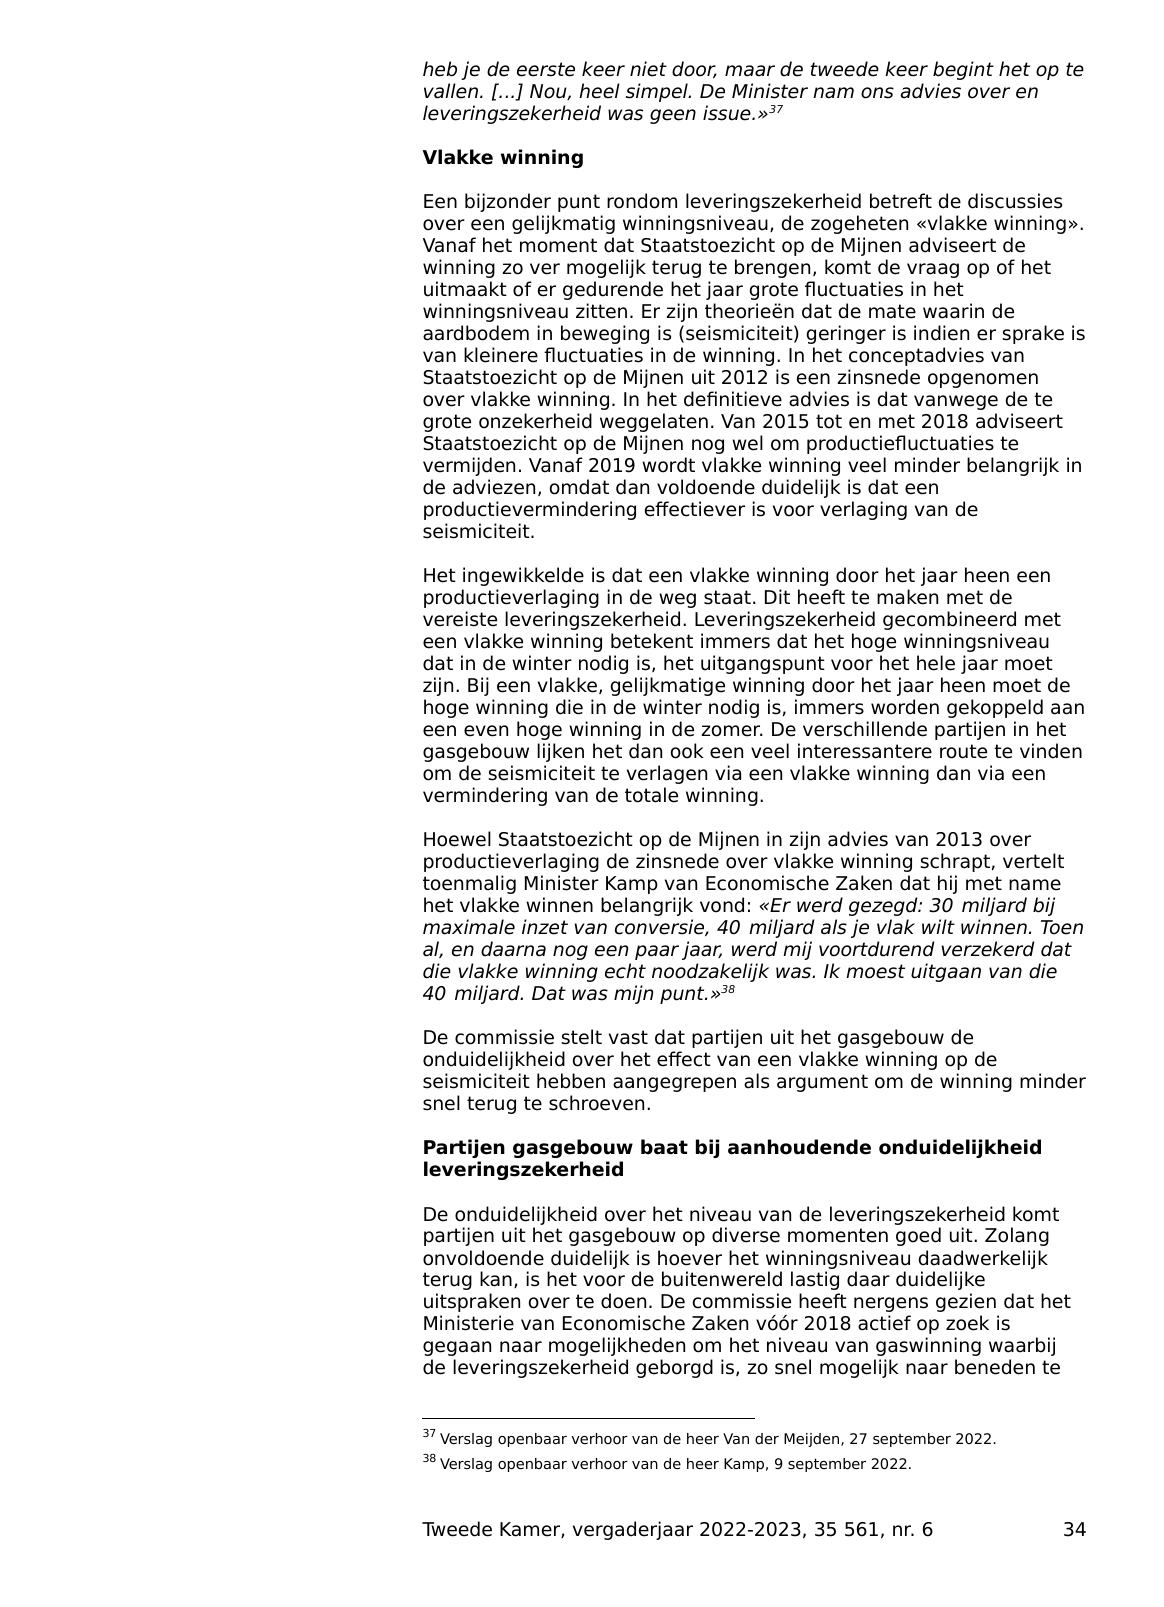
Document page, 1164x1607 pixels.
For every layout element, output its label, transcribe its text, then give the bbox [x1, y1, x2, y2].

text heb je de eerste keer niet door, maar de tweede keer begint het op te vallen. [...] Nou, heel simpel. De Minister nam ons advies over en leveringszekerheid was geen issue.» [422, 59, 1087, 125]
text Een bijzonder punt rondom leveringszekerheid betreft de discussies over een gelijkmatig winningsniveau, de zogeheten «vlakke winning». Vanaf het moment dat Staatstoezicht op de Mijnen adviseert de winning zo ver mogelijk terug te brengen, komt de vraag op of het uitmaakt of er gedurende het jaar grote fluctuaties in het winningsniveau zitten. Er zijn theorieën dat de mate waarin de aardbodem in beweging is (seismiciteit) geringer is indien er sprake is van kleinere fluctuaties in de winning. In het conceptadvies van Staatstoezicht op de Mijnen uit 2012 is een zinsnede opgenomen over vlakke winning. In het definitieve advies is dat vanwege de te grote onzekerheid weggelaten. Van 2015 tot en met 2018 adviseert Staatstoezicht op de Mijnen nog wel om productiefluctuaties te vermijden. Vanaf 2019 wordt vlakke winning veel minder belangrijk in de adviezen, omdat dan voldoende duidelijk is dat een productievermindering effectiever is voor verlaging van de seismiciteit. [422, 191, 1087, 543]
text Verslag openbaar verhoor van de heer Kamp, 9 september 2022. [422, 1452, 1087, 1474]
subtitle Vlakke winning [422, 147, 1087, 169]
text De onduidelijkheid over het niveau van de leveringszekerheid komt partijen uit het gasgebouw op diverse momenten goed uit. Zolang onvoldoende duidelijk is hoever het winningsniveau daadwerkelijk terug kan, is het voor de buitenwereld lastig daar duidelijke uitspraken over te doen. De commissie heeft nergens gezien dat het Ministerie van Economische Zaken vóór 2018 actief op zoek is gegaan naar mogelijkheden om het niveau van gaswinning waarbij de leveringszekerheid geborgd is, zo snel mogelijk naar beneden te [422, 1203, 1087, 1379]
subtitle Partijen gasgebouw baat bij aanhoudende onduidelijkheid leveringszekerheid [422, 1137, 1087, 1181]
text Verslag openbaar verhoor van de heer Van der Meijden, 27 september 2022. [422, 1427, 1087, 1449]
text De commissie stelt vast dat partijen uit het gasgebouw de onduidelijkheid over het effect van een vlakke winning op de seismiciteit hebben aangegrepen als argument om de winning minder snel terug te schroeven. [422, 1027, 1087, 1115]
text Hoewel Staatstoezicht op de Mijnen in zijn advies van 2013 over productieverlaging de zinsnede over vlakke winning schrapt, vertelt toenmalig Minister Kamp van Economische Zaken dat hij met name het vlakke winnen belangrijk vond: «Er werd gezegd: 30 miljard bij maximale inzet van conversie, 40 miljard als je vlak wilt winnen. Toen al, en daarna nog een paar jaar, werd mij voortdurend verzekerd dat die vlakke winning echt noodzakelijk was. Ik moest uitgaan van die 40 miljard. Dat was mijn punt.» [422, 829, 1087, 1005]
text Het ingewikkelde is dat een vlakke winning door het jaar heen een productieverlaging in de weg staat. Dit heeft te maken met de vereiste leveringszekerheid. Leveringszekerheid gecombineerd met een vlakke winning betekent immers dat het hoge winningsniveau dat in de winter nodig is, het uitgangspunt voor het hele jaar moet zijn. Bij een vlakke, gelijkmatige winning door het jaar heen moet de hoge winning die in de winter nodig is, immers worden gekoppeld aan een even hoge winning in de zomer. De verschillende partijen in het gasgebouw lijken het dan ook een veel interessantere route te vinden om de seismiciteit te verlagen via een vlakke winning dan via een vermindering van de totale winning. [422, 565, 1087, 807]
